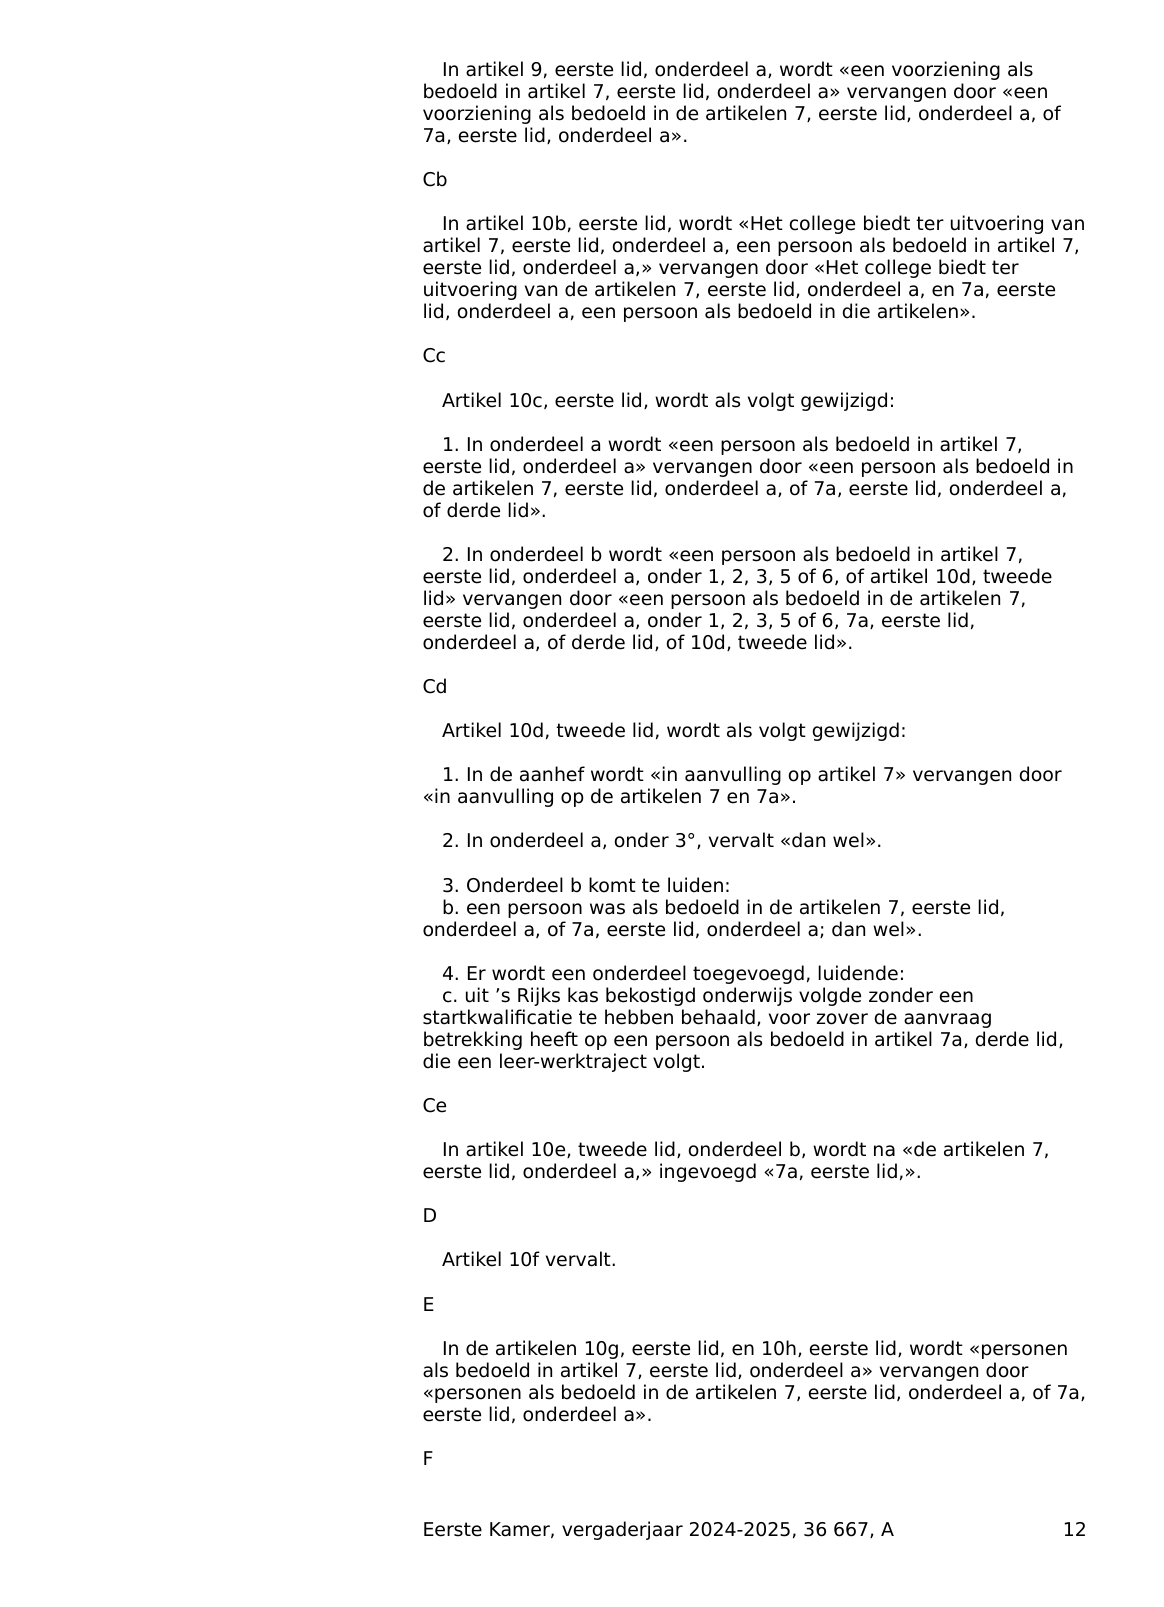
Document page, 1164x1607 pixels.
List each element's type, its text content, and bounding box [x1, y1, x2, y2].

text In artikel 10b, eerste lid, wordt «Het college biedt ter uitvoering van artikel 7, eerste lid, onderdeel a, een persoon als bedoeld in artikel 7, eerste lid, onderdeel a,» vervangen door «Het college biedt ter uitvoering van de artikelen 7, eerste lid, onderdeel a, en 7a, eerste lid, onderdeel a, een persoon als bedoeld in die artikelen». [422, 213, 1087, 323]
text In artikel 10e, tweede lid, onderdeel b, wordt na «de artikelen 7, eerste lid, onderdeel a,» ingevoegd «7a, eerste lid,». [422, 1139, 1087, 1183]
text Artikel 10f vervalt. [422, 1249, 1087, 1271]
text Cc [422, 345, 1087, 367]
text 4. Er wordt een onderdeel toegevoegd, luidende: [422, 963, 1087, 985]
text Artikel 10c, eerste lid, wordt als volgt gewijzigd: [422, 389, 1087, 412]
text 2. In onderdeel a, onder 3°, vervalt «dan wel». [422, 830, 1087, 852]
text c. uit ’s Rijks kas bekostigd onderwijs volgde zonder een startkwalificatie te hebben behaald, voor zover de aanvraag betrekking heeft op een persoon als bedoeld in artikel 7a, derde lid, die een leer-werktraject volgt. [422, 985, 1087, 1073]
text Cb [422, 169, 1087, 191]
text E [422, 1293, 1087, 1315]
text 3. Onderdeel b komt te luiden: [422, 874, 1087, 897]
text In de artikelen 10g, eerste lid, en 10h, eerste lid, wordt «personen als bedoeld in artikel 7, eerste lid, onderdeel a» vervangen door «personen als bedoeld in de artikelen 7, eerste lid, onderdeel a, of 7a, eerste lid, onderdeel a». [422, 1338, 1087, 1426]
text 1. In de aanhef wordt «in aanvulling op artikel 7» vervangen door «in aanvulling op de artikelen 7 en 7a». [422, 764, 1087, 808]
text Ce [422, 1095, 1087, 1117]
text D [422, 1205, 1087, 1227]
text 1. In onderdeel a wordt «een persoon als bedoeld in artikel 7, eerste lid, onderdeel a» vervangen door «een persoon als bedoeld in de artikelen 7, eerste lid, onderdeel a, of 7a, eerste lid, onderdeel a, of derde lid». [422, 434, 1087, 522]
text In artikel 9, eerste lid, onderdeel a, wordt «een voorziening als bedoeld in artikel 7, eerste lid, onderdeel a» vervangen door «een voorziening als bedoeld in de artikelen 7, eerste lid, onderdeel a, of 7a, eerste lid, onderdeel a». [422, 59, 1087, 147]
text Artikel 10d, tweede lid, wordt als volgt gewijzigd: [422, 720, 1087, 742]
text 2. In onderdeel b wordt «een persoon als bedoeld in artikel 7, eerste lid, onderdeel a, onder 1, 2, 3, 5 of 6, of artikel 10d, tweede lid» vervangen door «een persoon als bedoeld in de artikelen 7, eerste lid, onderdeel a, onder 1, 2, 3, 5 of 6, 7a, eerste lid, onderdeel a, of derde lid, of 10d, tweede lid». [422, 544, 1087, 654]
text F [422, 1448, 1087, 1470]
text b. een persoon was als bedoeld in de artikelen 7, eerste lid, onderdeel a, of 7a, eerste lid, onderdeel a; dan wel». [422, 897, 1087, 941]
text Cd [422, 676, 1087, 698]
